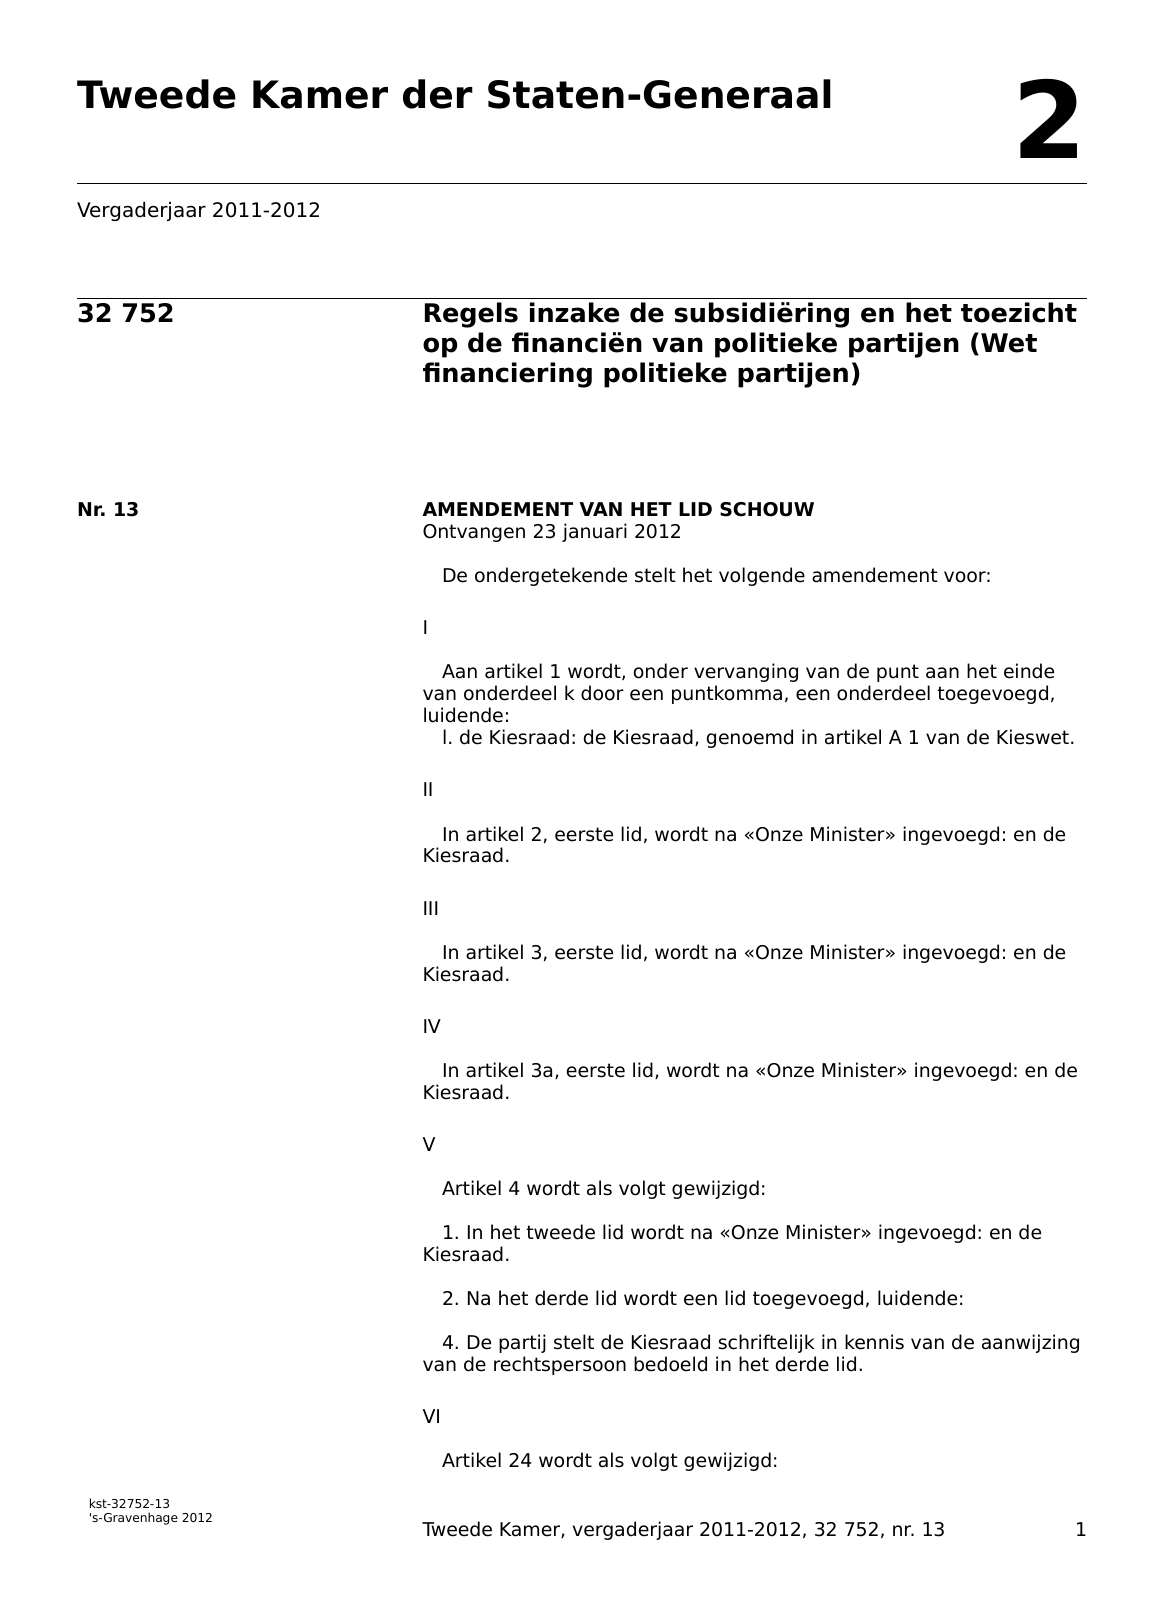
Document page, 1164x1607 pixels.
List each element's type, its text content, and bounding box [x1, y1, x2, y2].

table_header Tweede Kamer der Staten-Generaal [77, 59, 886, 183]
text De ondergetekende stelt het volgende amendement voor: [422, 565, 1087, 587]
subtitle V [422, 1134, 1087, 1156]
text Artikel 24 wordt als volgt gewijzigd: [422, 1450, 1087, 1472]
text Ontvangen 23 januari 2012 [422, 521, 1087, 543]
subtitle II [422, 779, 1087, 801]
text In artikel 2, eerste lid, wordt na «Onze Minister» ingevoegd: en de Kiesraad. [422, 823, 1087, 867]
text Aan artikel 1 wordt, onder vervanging van de punt aan het einde van onderdeel k door een puntkomma, een onderdeel toegevoegd, luidende: [422, 661, 1087, 727]
text 2. Na het derde lid wordt een lid toegevoegd, luidende: [422, 1288, 1087, 1310]
subtitle I [422, 617, 1087, 639]
text In artikel 3a, eerste lid, wordt na «Onze Minister» ingevoegd: en de Kiesraad. [422, 1060, 1087, 1104]
table_cell Vergaderjaar 2011-2012 [77, 184, 1087, 298]
subtitle VI [422, 1406, 1087, 1428]
subtitle IV [422, 1016, 1087, 1037]
text kst-32752-13 [88, 1497, 323, 1511]
text 4. De partij stelt de Kiesraad schriftelijk in kennis van de aanwijzing van de rechtspersoon bedoeld in het derde lid. [422, 1332, 1087, 1376]
subtitle III [422, 897, 1087, 919]
subtitle Nr. 13 AMENDEMENT VAN HET LID SCHOUW [77, 499, 1087, 521]
text 's-Gravenhage 2012 [88, 1511, 323, 1525]
text Artikel 4 wordt als volgt gewijzigd: [422, 1178, 1087, 1200]
text l. de Kiesraad: de Kiesraad, genoemd in artikel A 1 van de Kieswet. [422, 727, 1087, 749]
text In artikel 3, eerste lid, wordt na «Onze Minister» ingevoegd: en de Kiesraad. [422, 942, 1087, 986]
table_header 2 [886, 59, 1087, 183]
text 1. In het tweede lid wordt na «Onze Minister» ingevoegd: en de Kiesraad. [422, 1222, 1087, 1266]
subtitle 32 752 Regels inzake de subsidiëring en het toezicht op de financiën van politieke partijen (Wet financiering politieke partijen) [77, 299, 1087, 388]
